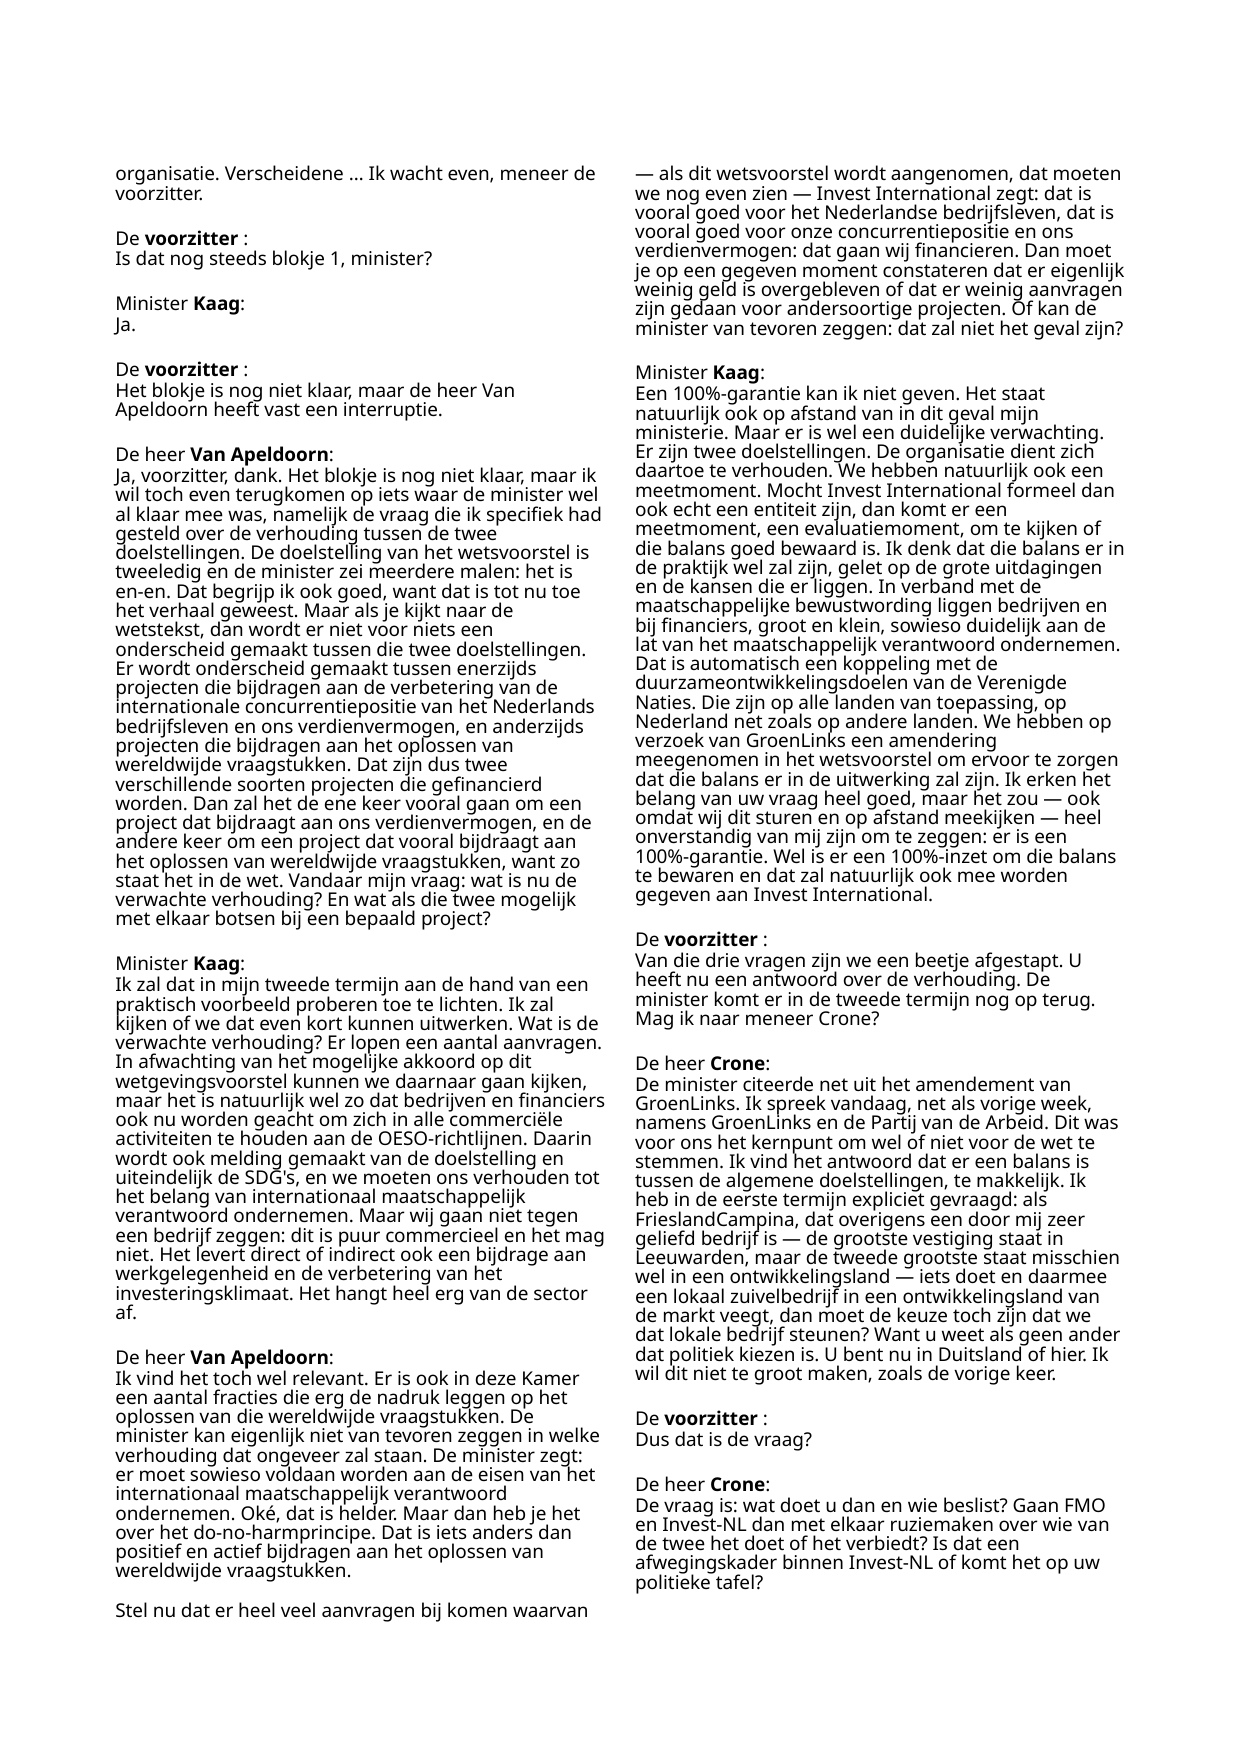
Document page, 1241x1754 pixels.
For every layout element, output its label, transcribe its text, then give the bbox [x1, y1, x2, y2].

text De voorzitter : [635, 926, 1125, 952]
text Het blokje is nog niet klaar, maar de heer Van Apeldoorn heeft vast een interruptie. [115, 382, 605, 421]
text De minister citeerde net uit het amendement van GroenLinks. Ik spreek vandaag, net als vorige week, namens GroenLinks en de Partij van de Arbeid. Dit was voor ons het kernpunt om wel of niet voor de wet te stemmen. Ik vind het antwoord dat er een balans is tussen de algemene doelstellingen, te makkelijk. Ik heb in de eerste termijn expliciet gevraagd: als FrieslandCampina, dat overigens een door mij zeer geliefd bedrijf is — de grootste vestiging staat in Leeuwarden, maar de tweede grootste staat misschien wel in een ontwikkelingsland — iets doet en daarmee een lokaal zuivelbedrijf in een ontwikkelingsland van de markt veegt, dan moet de keuze toch zijn dat we dat lokale bedrijf steunen? Want u weet als geen ander dat politiek kiezen is. U bent nu in Duitsland of hier. Ik wil dit niet te groot maken, zoals de vorige keer. [635, 1076, 1125, 1384]
text Ik vind het toch wel relevant. Er is ook in deze Kamer een aantal fracties die erg de nadruk leggen op het oplossen van die wereldwijde vraagstukken. De minister kan eigenlijk niet van tevoren zeggen in welke verhouding dat ongeveer zal staan. De minister zegt: er moet sowieso voldaan worden aan de eisen van het internationaal maatschappelijk verantwoord ondernemen. Oké, dat is helder. Maar dan heb je het over het do-no-harmprincipe. Dat is iets anders dan positief en actief bijdragen aan het oplossen van wereldwijde vraagstukken. [115, 1370, 605, 1582]
text Ja, voorzitter, dank. Het blokje is nog niet klaar, maar ik wil toch even terugkomen op iets waar de minister wel al klaar mee was, namelijk de vraag die ik specifiek had gesteld over de verhouding tussen de twee doelstellingen. De doelstelling van het wetsvoorstel is tweeledig en de minister zei meerdere malen: het is en-en. Dat begrijp ik ook goed, want dat is tot nu toe het verhaal geweest. Maar als je kijkt naar de wetstekst, dan wordt er niet voor niets een onderscheid gemaakt tussen die twee doelstellingen. Er wordt onderscheid gemaakt tussen enerzijds projecten die bijdragen aan de verbetering van de internationale concurrentiepositie van het Nederlands bedrijfsleven en ons verdienvermogen, en anderzijds projecten die bijdragen aan het oplossen van wereldwijde vraagstukken. Dat zijn dus twee verschillende soorten projecten die gefinancierd worden. Dan zal het de ene keer vooral gaan om een project dat bijdraagt aan ons verdienvermogen, en de andere keer om een project dat vooral bijdraagt aan het oplossen van wereldwijde vraagstukken, want zo staat het in de wet. Vandaar mijn vraag: wat is nu de verwachte verhouding? En wat als die twee mogelijk met elkaar botsen bij een bepaald project? [115, 467, 605, 930]
text Minister Kaag: [635, 359, 1125, 385]
text Van die drie vragen zijn we een beetje afgestapt. U heeft nu een antwoord over de verhouding. De minister komt er in de tweede termijn nog op terug. Mag ik naar meneer Crone? [635, 952, 1125, 1029]
text Stel nu dat er heel veel aanvragen bij komen waarvan [115, 1602, 605, 1622]
text De voorzitter : [635, 1405, 1125, 1431]
text organisatie. Verscheidene … Ik wacht even, meneer de voorzitter. [115, 165, 605, 204]
text Ja. [115, 316, 605, 336]
text De heer Van Apeldoorn: [115, 441, 605, 467]
text De voorzitter : [115, 356, 605, 382]
text De heer Van Apeldoorn: [115, 1344, 605, 1370]
text Minister Kaag: [115, 291, 605, 316]
text De voorzitter : [115, 225, 605, 250]
text De heer Crone: [635, 1471, 1125, 1497]
text Dus dat is de vraag? [635, 1431, 1125, 1450]
text Een 100%-garantie kan ik niet geven. Het staat natuurlijk ook op afstand van in dit geval mijn ministerie. Maar er is wel een duidelijke verwachting. Er zijn twee doelstellingen. De organisatie dient zich daartoe te verhouden. We hebben natuurlijk ook een meetmoment. Mocht Invest International formeel dan ook echt een entiteit zijn, dan komt er een meetmoment, een evaluatiemoment, om te kijken of die balans goed bewaard is. Ik denk dat die balans er in de praktijk wel zal zijn, gelet op de grote uitdagingen en de kansen die er liggen. In verband met de maatschappelijke bewustwording liggen bedrijven en bij financiers, groot en klein, sowieso duidelijk aan de lat van het maatschappelijk verantwoord ondernemen. Dat is automatisch een koppeling met de duurzameontwikkelingsdoelen van de Verenigde Naties. Die zijn op alle landen van toepassing, op Nederland net zoals op andere landen. We hebben op verzoek van GroenLinks een amendering meegenomen in het wetsvoorstel om ervoor te zorgen dat die balans er in de uitwerking zal zijn. Ik erken het belang van uw vraag heel goed, maar het zou — ook omdat wij dit sturen en op afstand meekijken — heel onverstandig van mij zijn om te zeggen: er is een 100%-garantie. Wel is er een 100%-inzet om die balans te bewaren en dat zal natuurlijk ook mee worden gegeven aan Invest International. [635, 385, 1125, 906]
text Is dat nog steeds blokje 1, minister? [115, 250, 605, 270]
text De heer Crone: [635, 1050, 1125, 1076]
text Minister Kaag: [115, 951, 605, 976]
text — als dit wetsvoorstel wordt aangenomen, dat moeten we nog even zien — Invest International zegt: dat is vooral goed voor het Nederlandse bedrijfsleven, dat is vooral goed voor onze concurrentiepositie en ons verdienvermogen: dat gaan wij financieren. Dan moet je op een gegeven moment constateren dat er eigenlijk weinig geld is overgebleven of dat er weinig aanvragen zijn gedaan voor andersoortige projecten. Of kan de minister van tevoren zeggen: dat zal niet het geval zijn? [635, 165, 1125, 339]
text Ik zal dat in mijn tweede termijn aan de hand van een praktisch voorbeeld proberen toe te lichten. Ik zal kijken of we dat even kort kunnen uitwerken. Wat is de verwachte verhouding? Er lopen een aantal aanvragen. In afwachting van het mogelijke akkoord op dit wetgevingsvoorstel kunnen we daarnaar gaan kijken, maar het is natuurlijk wel zo dat bedrijven en financiers ook nu worden geacht om zich in alle commerciële activiteiten te houden aan de OESO-richtlijnen. Daarin wordt ook melding gemaakt van de doelstelling en uiteindelijk de SDG's, en we moeten ons verhouden tot het belang van internationaal maatschappelijk verantwoord ondernemen. Maar wij gaan niet tegen een bedrijf zeggen: dit is puur commercieel en het mag niet. Het levert direct of indirect ook een bijdrage aan werkgelegenheid en de verbetering van het investeringsklimaat. Het hangt heel erg van de sector af. [115, 976, 605, 1323]
text De vraag is: wat doet u dan en wie beslist? Gaan FMO en Invest-NL dan met elkaar ruziemaken over wie van de twee het doet of het verbiedt? Is dat een afwegingskader binnen Invest-NL of komt het op uw politieke tafel? [635, 1497, 1125, 1593]
